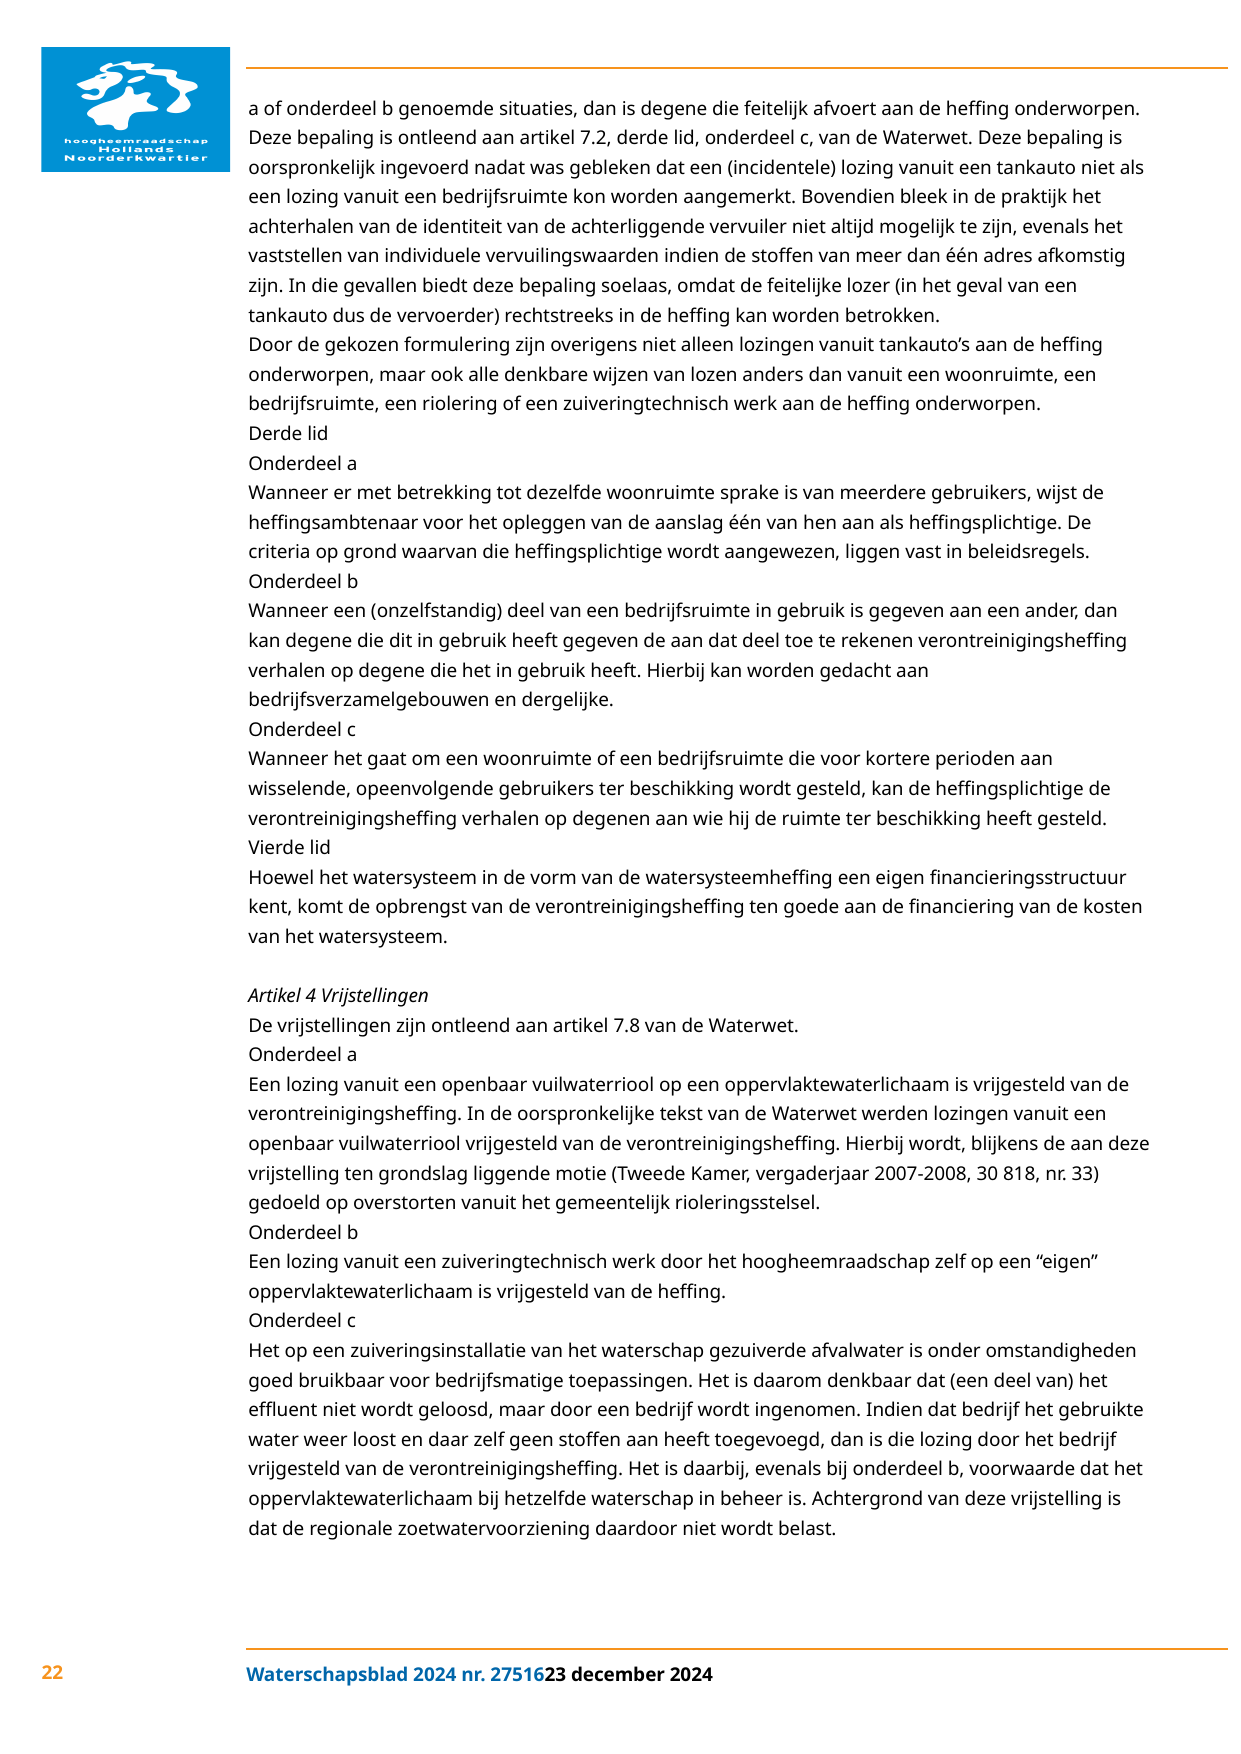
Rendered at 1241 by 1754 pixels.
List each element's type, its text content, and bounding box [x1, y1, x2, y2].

text Onderdeel c [248, 716, 1152, 742]
text Een lozing vanuit een openbaar vuilwaterriool op een oppervlaktewaterlichaam is vrijgesteld van de verontreinigingsheffing. In de oorspronkelijke tekst van de Waterwet werden lozingen vanuit een openbaar vuilwaterriool vrijgesteld van de verontreinigingsheffing. Hierbij wordt, blijkens de aan deze vrijstelling ten grondslag liggende motie (Tweede Kamer, vergaderjaar 2007-2008, 30 818, nr. 33) gedoeld op overstorten vanuit het gemeentelijk rioleringsstelsel. [248, 1071, 1152, 1215]
picture [78, 64, 122, 99]
text Artikel 4 Vrijstellingen [248, 982, 1152, 1008]
picture [88, 87, 157, 130]
text a of onderdeel b genoemde situaties, dan is degene die feitelijk afvoert aan de heffing onderworpen. Deze bepaling is ontleend aan artikel 7.2, derde lid, onderdeel c, van de Waterwet. Deze bepaling is oorspronkelijk ingevoerd nadat was gebleken dat een (incidentele) lozing vanuit een tankauto niet als een lozing vanuit een bedrijfsruimte kon worden aangemerkt. Bovendien bleek in de praktijk het achterhalen van de identiteit van de achterliggende vervuiler niet altijd mogelijk te zijn, evenals het vaststellen van individuele vervuilingswaarden indien de stoffen van meer dan één adres afkomstig zijn. In die gevallen biedt deze bepaling soelaas, omdat de feitelijke lozer (in het geval van een tankauto dus de vervoerder) rechtstreeks in de heffing kan worden betrokken. [248, 95, 1152, 328]
text De vrijstellingen zijn ontleend aan artikel 7.8 van de Waterwet. [248, 1012, 1152, 1038]
text Onderdeel b [248, 568, 1152, 594]
text Wanneer er met betrekking tot dezelfde woonruimte sprake is van meerdere gebruikers, wijst de heffingsambtenaar voor het opleggen van de aanslag één van hen aan als heffingsplichtige. De criteria op grond waarvan die heffingsplichtige wordt aangewezen, liggen vast in beleidsregels. [248, 479, 1152, 564]
text Hoewel het watersysteem in de vorm van de watersysteemheffing een eigen financieringsstructuur kent, komt de opbrengst van de verontreinigingsheffing ten goede aan de financiering van de kosten van het watersysteem. [248, 864, 1152, 949]
text Door de gekozen formulering zijn overigens niet alleen lozingen vanuit tankauto’s aan de heffing onderworpen, maar ook alle denkbare wijzen van lozen anders dan vanuit een woonruimte, een bedrijfsruimte, een riolering of een zuiveringtechnisch werk aan de heffing onderworpen. [248, 331, 1152, 416]
text Een lozing vanuit een zuiveringtechnisch werk door het hoogheemraadschap zelf op een “eigen” oppervlaktewaterlichaam is vrijgesteld van de heffing. [248, 1248, 1152, 1304]
text Onderdeel b [248, 1219, 1152, 1245]
text Wanneer het gaat om een woonruimte of een bedrijfsruimte die voor kortere perioden aan wisselende, opeenvolgende gebruikers ter beschikking wordt gesteld, kan de heffingsplichtige de verontreinigingsheffing verhalen op degenen aan wie hij de ruimte ter beschikking heeft gesteld. [248, 746, 1152, 831]
text Vierde lid [248, 834, 1152, 860]
text Onderdeel a [248, 450, 1152, 476]
text Onderdeel a [248, 1041, 1152, 1067]
picture [129, 76, 144, 82]
text Het op een zuiveringsinstallatie van het waterschap gezuiverde afvalwater is onder omstandigheden goed bruikbaar voor bedrijfsmatige toepassingen. Het is daarom denkbaar dat (een deel van) het effluent niet wordt geloosd, maar door een bedrijf wordt ingenomen. Indien dat bedrijf het gebruikte water weer loost en daar zelf geen stoffen aan heeft toegevoegd, dan is die lozing door het bedrijf vrijgesteld van de verontreinigingsheffing. Het is daarbij, evenals bij onderdeel b, voorwaarde dat het oppervlaktewaterlichaam bij hetzelfde waterschap in beheer is. Achtergrond van deze vrijstelling is dat de regionale zoetwatervoorziening daardoor niet wordt belast. [248, 1337, 1152, 1541]
picture [118, 62, 197, 112]
text Onderdeel c [248, 1308, 1152, 1333]
text Wanneer een (onzelfstandig) deel van een bedrijfsruimte in gebruik is gegeven aan een ander, dan kan degene die dit in gebruik heeft gegeven de aan dat deel toe te rekenen verontreinigingsheffing verhalen op degene die het in gebruik heeft. Hierbij kan worden gedacht aan bedrijfsverzamelgebouwen en dergelijke. [248, 598, 1152, 712]
text Derde lid [248, 420, 1152, 446]
